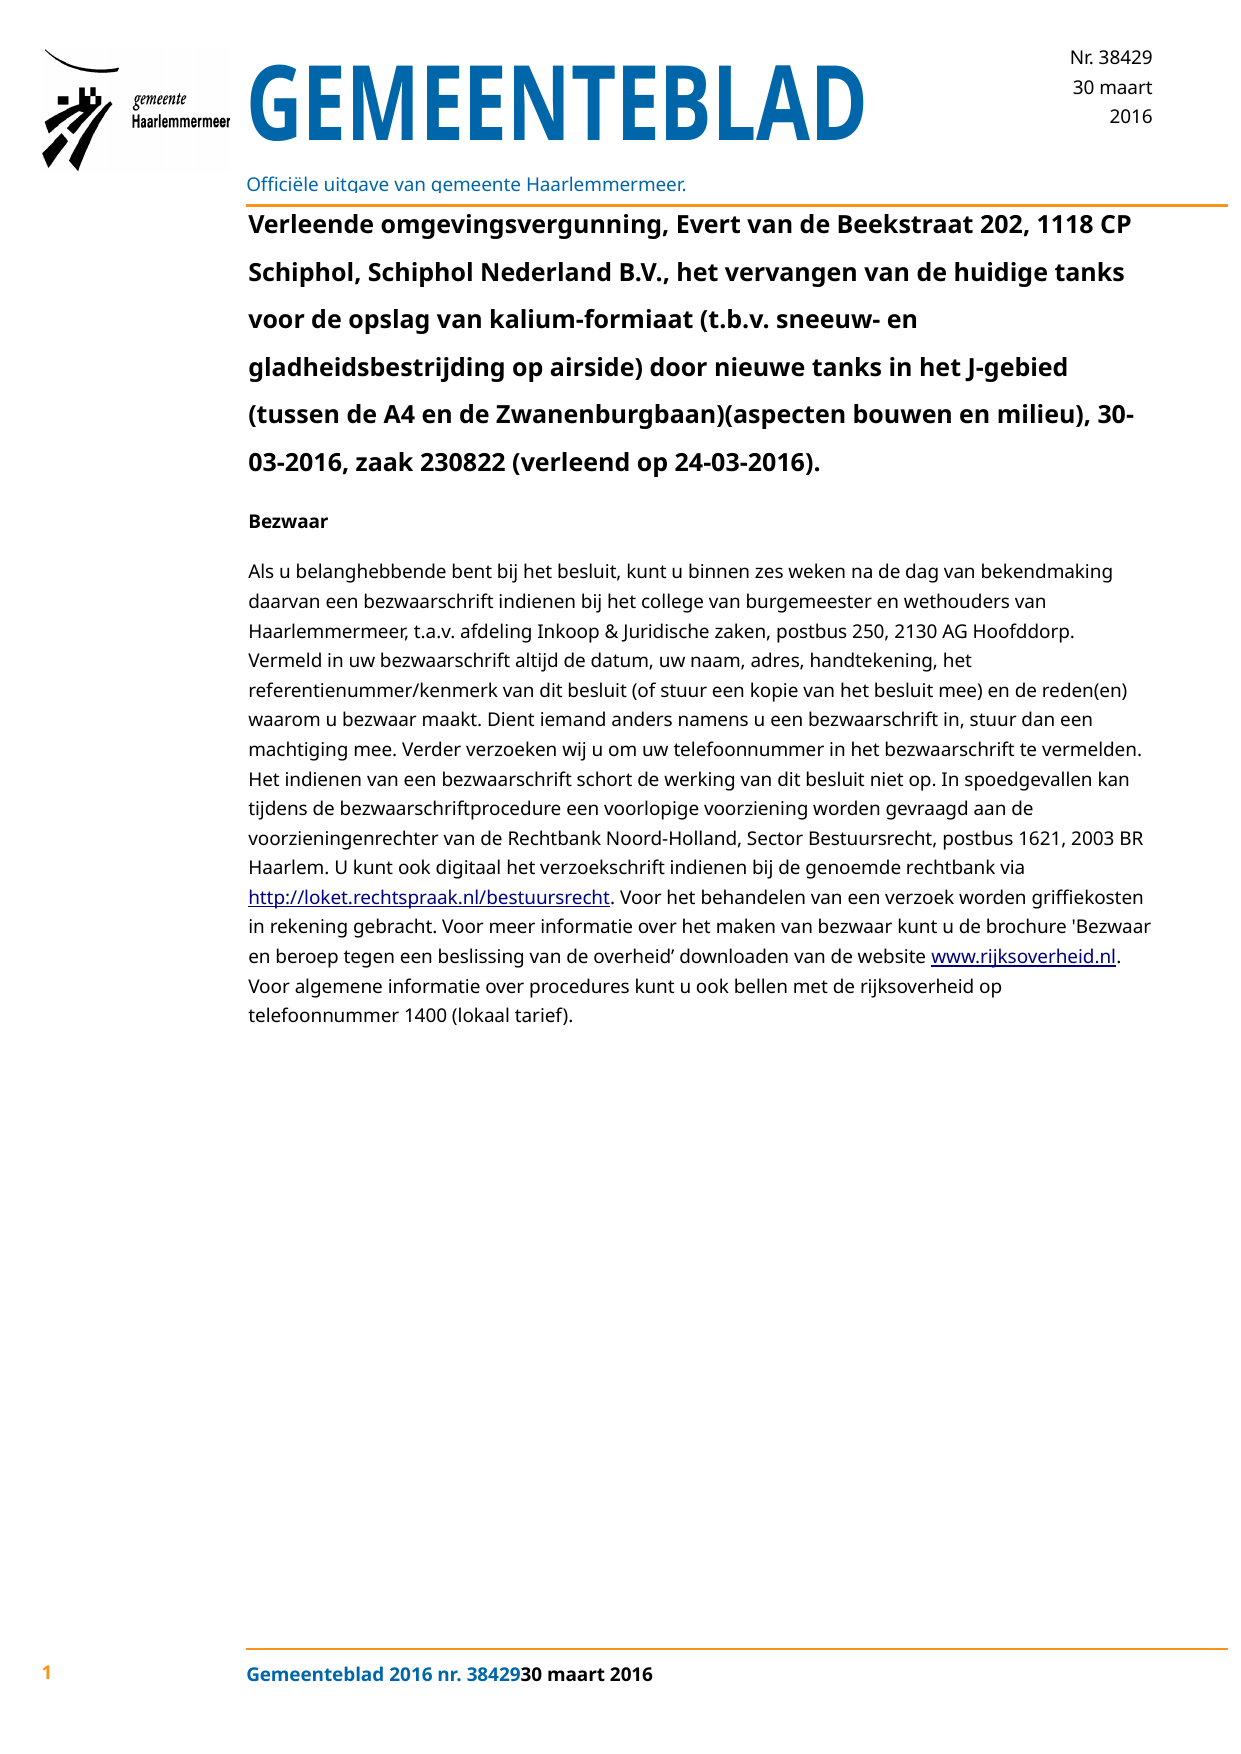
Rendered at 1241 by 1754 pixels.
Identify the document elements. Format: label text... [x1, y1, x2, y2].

text Verleende omgevingsvergunning, Evert van de Beekstraat 202, 1118 CP Schiphol, Schiphol Nederland B.V., het vervangen van de huidige tanks voor de opslag van kalium-formiaat (t.b.v. sneeuw- en gladheidsbestrijding op airside) door nieuwe tanks in het J-gebied (tussen de A4 en de Zwanenburgbaan)(aspecten bouwen en milieu), 30-03-2016, zaak 230822 (verleend op 24-03-2016). [248, 207, 1152, 479]
text Als u belanghebbende bent bij het besluit, kunt u binnen zes weken na de dag van bekendmaking daarvan een bezwaarschrift indienen bij het college van burgemeester en wethouders van Haarlemmermeer, t.a.v. afdeling Inkoop & Juridische zaken, postbus 250, 2130 AG Hoofddorp. Vermeld in uw bezwaarschrift altijd de datum, uw naam, adres, handtekening, het referentienummer/kenmerk van dit besluit (of stuur een kopie van het besluit mee) en de reden(en) waarom u bezwaar maakt. Dient iemand anders namens u een bezwaarschrift in, stuur dan een machtiging mee. Verder verzoeken wij u om uw telefoonnummer in het bezwaarschrift te vermelden. Het indienen van een bezwaarschrift schort de werking van dit besluit niet op. In spoedgevallen kan tijdens de bezwaarschriftprocedure een voorlopige voorziening worden gevraagd aan de voorzieningenrechter van de Rechtbank Noord-Holland, Sector Bestuursrecht, postbus 1621, 2003 BR Haarlem. U kunt ook digitaal het verzoekschrift indienen bij de genoemde rechtbank via http://loket.rechtspraak.nl/bestuursrecht. Voor het behandelen van een verzoek worden griffiekosten in rekening gebracht. Voor meer informatie over het maken van bezwaar kunt u de brochure 'Bezwaar en beroep tegen een beslissing van de overheid’ downloaden van de website www.rijksoverheid.nl. Voor algemene informatie over procedures kunt u ook bellen met de rijksoverheid op telefoonnummer 1400 (lokaal tarief). [248, 559, 1152, 1028]
picture [41, 47, 231, 172]
text Bezwaar [248, 508, 1152, 534]
